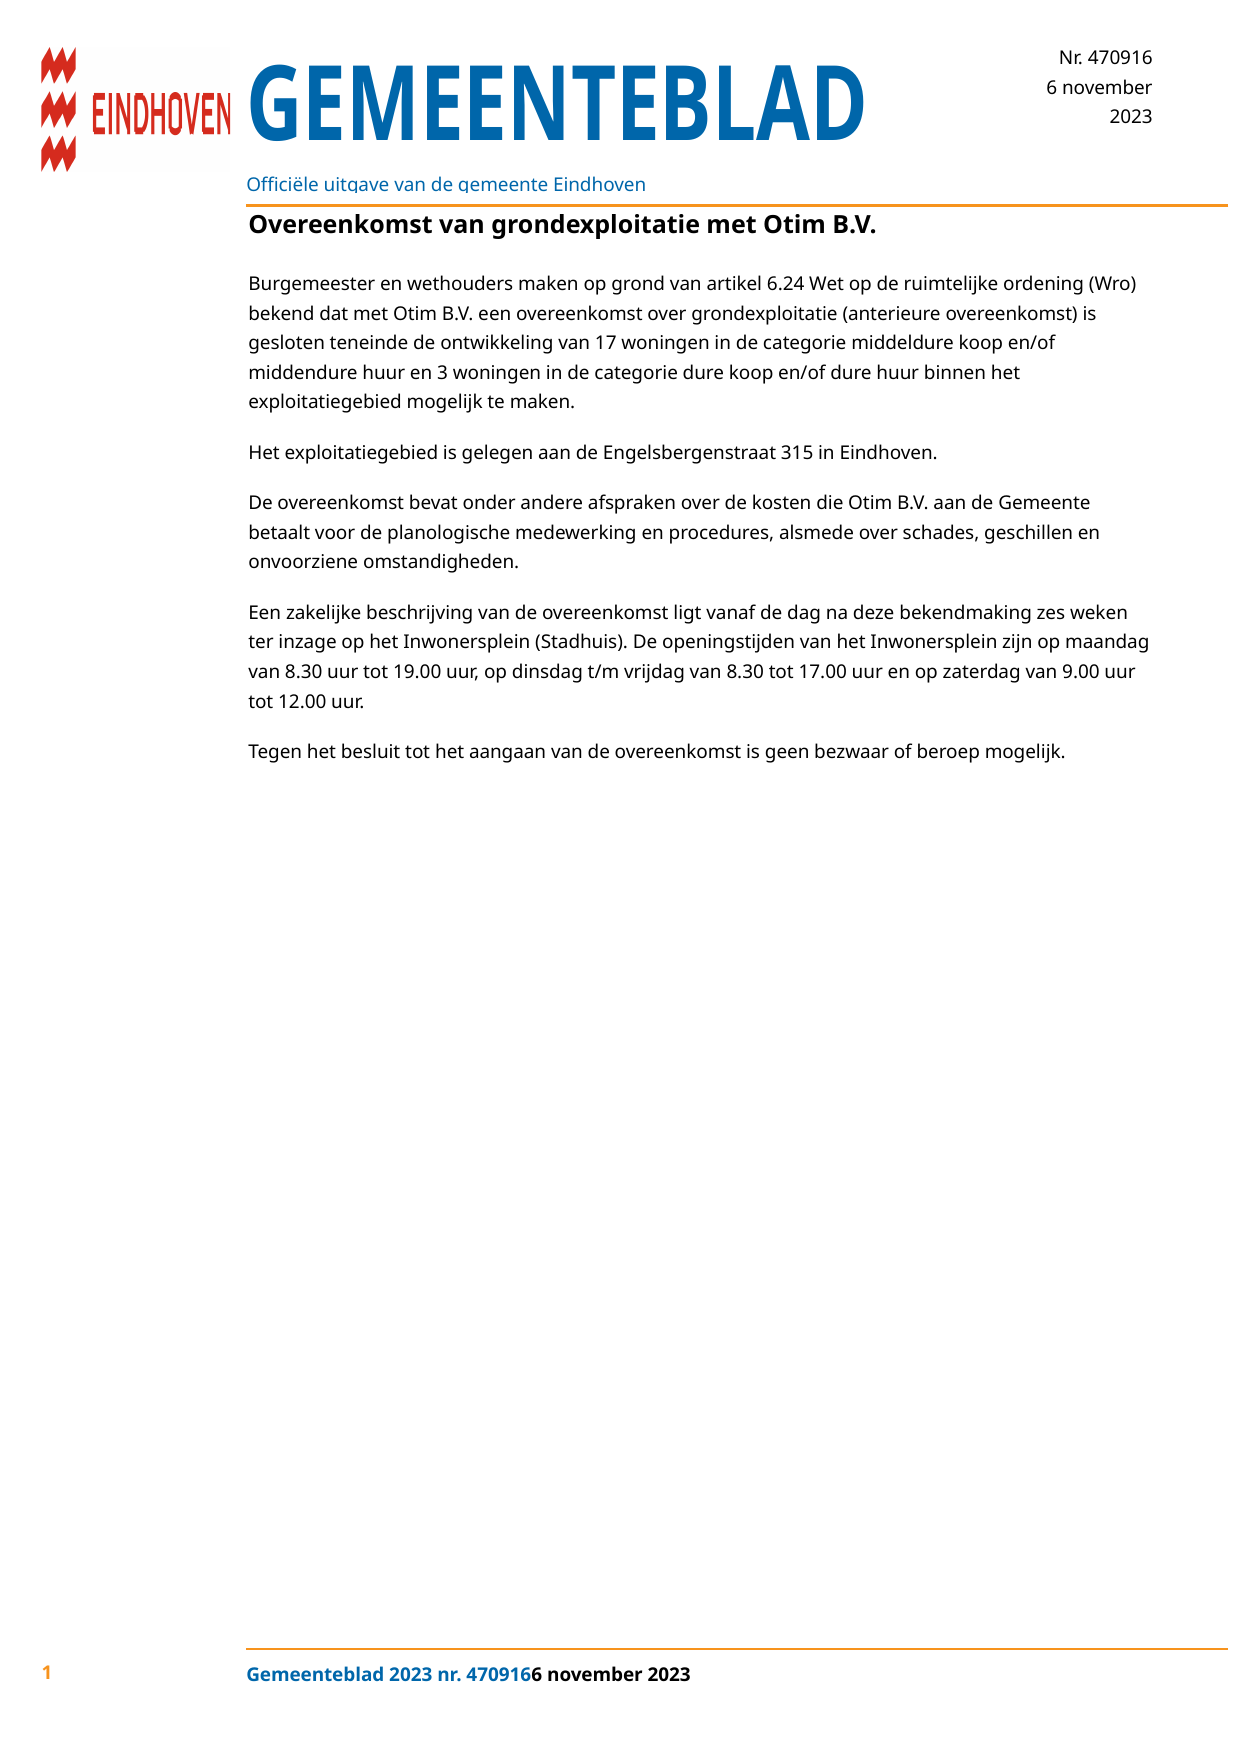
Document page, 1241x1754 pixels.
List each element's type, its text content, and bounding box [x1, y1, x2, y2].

text Het exploitatiegebied is gelegen aan de Engelsbergenstraat 315 in Eindhoven. [248, 439, 1152, 465]
text Tegen het besluit tot het aangaan van de overeenkomst is geen bezwaar of beroep mogelijk. [248, 738, 1152, 764]
text De overeenkomst bevat onder andere afspraken over de kosten die Otim B.V. aan de Gemeente betaalt voor de planologische medewerking en procedures, alsmede over schades, geschillen en onvoorziene omstandigheden. [248, 489, 1152, 574]
text Overeenkomst van grondexploitatie met Otim B.V. [248, 207, 1152, 241]
text Burgemeester en wethouders maken op grond van artikel 6.24 Wet op de ruimtelijke ordening (Wro) bekend dat met Otim B.V. een overeenkomst over grondexploitatie (anterieure overeenkomst) is gesloten teneinde de ontwikkeling van 17 woningen in de categorie middeldure koop en/of middendure huur en 3 woningen in de categorie dure koop en/of dure huur binnen het exploitatiegebied mogelijk te maken. [248, 270, 1152, 414]
picture [41, 47, 231, 172]
text Een zakelijke beschrijving van de overeenkomst ligt vanaf de dag na deze bekendmaking zes weken ter inzage op het Inwonersplein (Stadhuis). De openingstijden van het Inwonersplein zijn op maandag van 8.30 uur tot 19.00 uur, op dinsdag t/m vrijdag van 8.30 tot 17.00 uur en op zaterdag van 9.00 uur tot 12.00 uur. [248, 599, 1152, 713]
